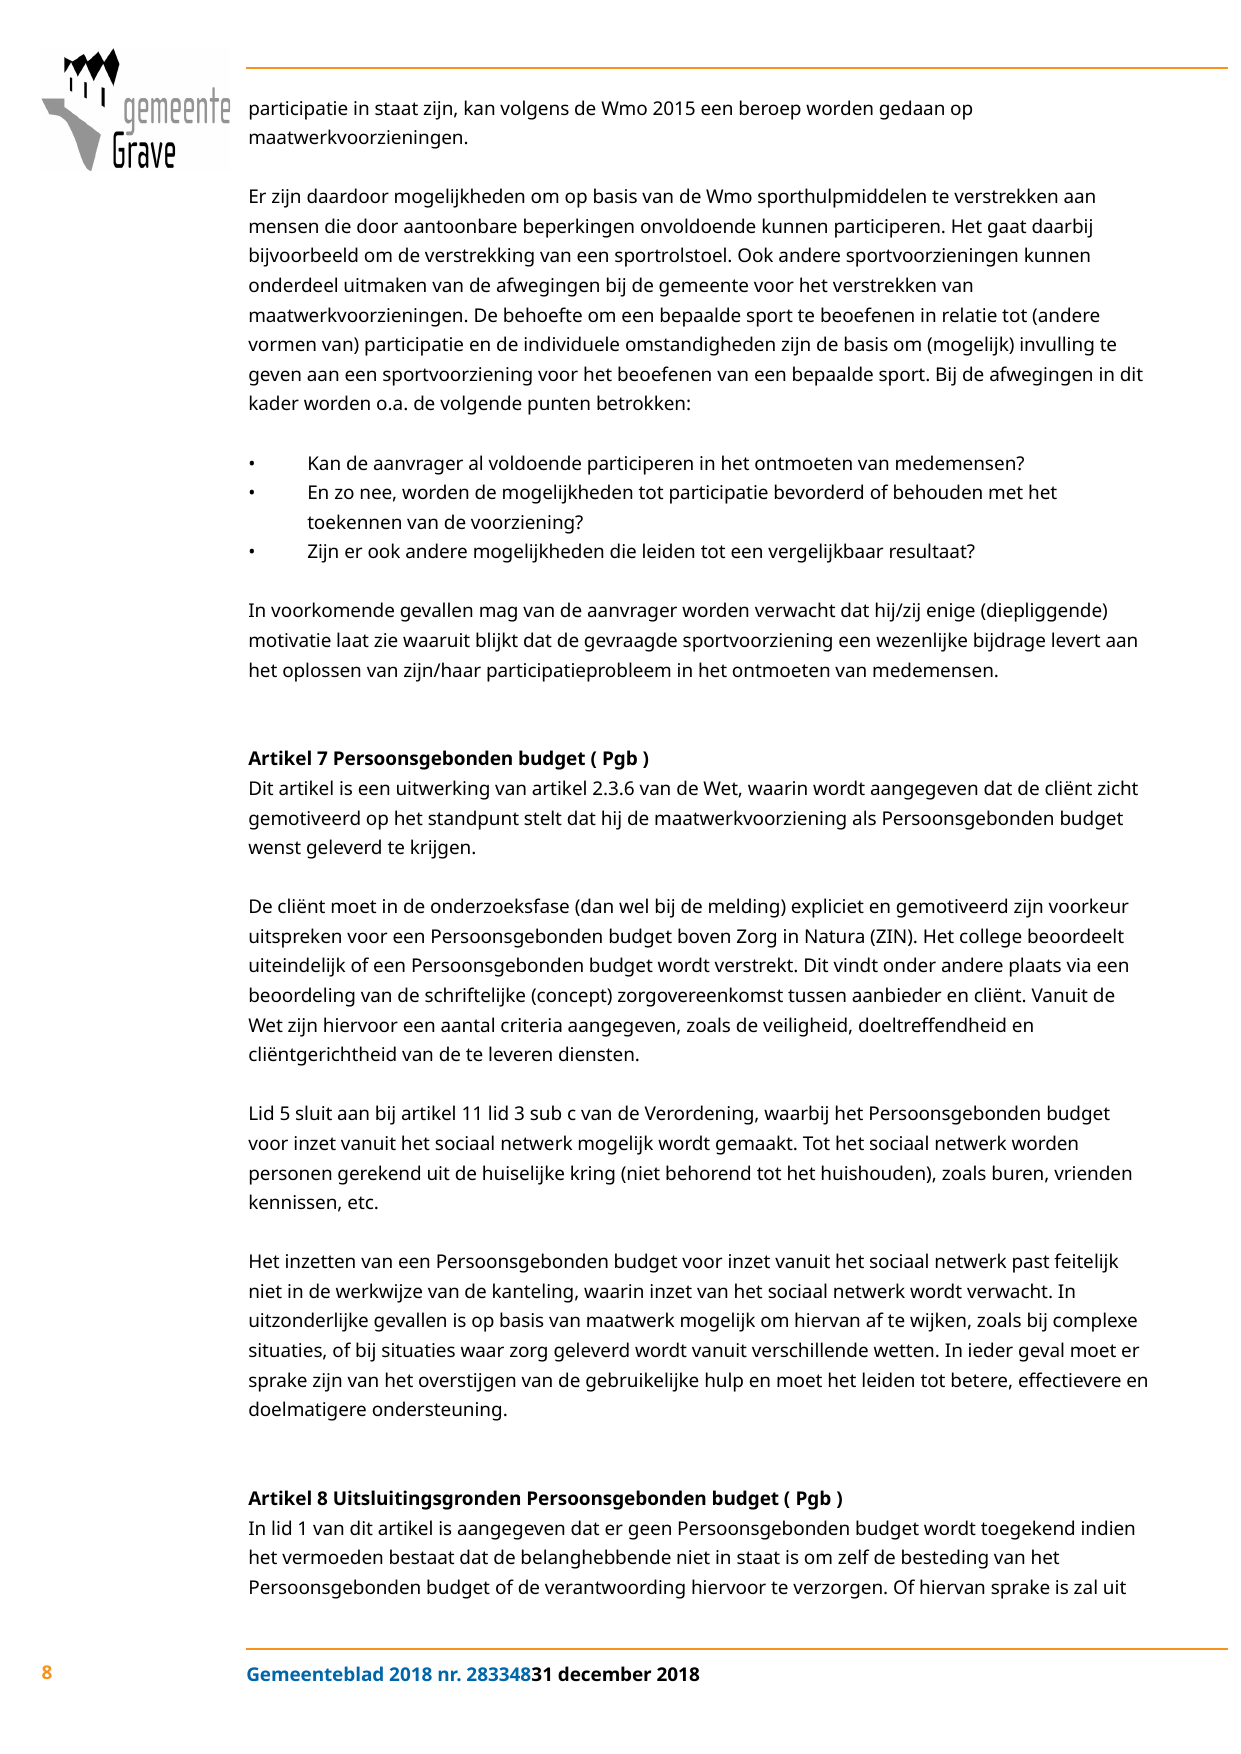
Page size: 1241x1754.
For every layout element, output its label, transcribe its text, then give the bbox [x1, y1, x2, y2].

text De cliënt moet in de onderzoeksfase (dan wel bij de melding) expliciet en gemotiveerd zijn voorkeur uitspreken voor een Persoonsgebonden budget boven Zorg in Natura (ZIN). Het college beoordeelt uiteindelijk of een Persoonsgebonden budget wordt verstrekt. Dit vindt onder andere plaats via een beoordeling van de schriftelijke (concept) zorgovereenkomst tussen aanbieder en cliënt. Vanuit de Wet zijn hiervoor een aantal criteria aangegeven, zoals de veiligheid, doeltreffendheid en cliëntgerichtheid van de te leveren diensten. [248, 893, 1152, 1067]
text In lid 1 van dit artikel is aangegeven dat er geen Persoonsgebonden budget wordt toegekend indien het vermoeden bestaat dat de belanghebbende niet in staat is om zelf de besteding van het Persoonsgebonden budget of de verantwoording hiervoor te verzorgen. Of hiervan sprake is zal uit [248, 1515, 1152, 1600]
text Artikel 7 Persoonsgebonden budget ( Pgb ) [248, 746, 1152, 771]
text Dit artikel is een uitwerking van artikel 2.3.6 van de Wet, waarin wordt aangegeven dat de cliënt zicht gemotiveerd op het standpunt stelt dat hij de maatwerkvoorziening als Persoonsgebonden budget wenst geleverd te krijgen. [248, 775, 1152, 860]
text participatie in staat zijn, kan volgens de Wmo 2015 een beroep worden gedaan op maatwerkvoorzieningen. [248, 95, 1152, 150]
text Het inzetten van een Persoonsgebonden budget voor inzet vanuit het sociaal netwerk past feitelijk niet in de werkwijze van de kanteling, waarin inzet van het sociaal netwerk wordt verwacht. In uitzonderlijke gevallen is op basis van maatwerk mogelijk om hiervan af te wijken, zoals bij complexe situaties, of bij situaties waar zorg geleverd wordt vanuit verschillende wetten. In ieder geval moet er sprake zijn van het overstijgen van de gebruikelijke hulp en moet het leiden tot betere, effectievere en doelmatigere ondersteuning. [248, 1248, 1152, 1422]
text Artikel 8 Uitsluitingsgronden Persoonsgebonden budget ( Pgb ) [248, 1485, 1152, 1511]
text Lid 5 sluit aan bij artikel 11 lid 3 sub c van de Verordening, waarbij het Persoonsgebonden budget voor inzet vanuit het sociaal netwerk mogelijk wordt gemaakt. Tot het sociaal netwerk worden personen gerekend uit de huiselijke kring (niet behorend tot het huishouden), zoals buren, vrienden kennissen, etc. [248, 1101, 1152, 1215]
text Er zijn daardoor mogelijkheden om op basis van de Wmo sporthulpmiddelen te verstrekken aan mensen die door aantoonbare beperkingen onvoldoende kunnen participeren. Het gaat daarbij bijvoorbeeld om de verstrekking van een sportrolstoel. Ook andere sportvoorzieningen kunnen onderdeel uitmaken van de afwegingen bij de gemeente voor het verstrekken van maatwerkvoorzieningen. De behoefte om een bepaalde sport te beoefenen in relatie tot (andere vormen van) participatie en de individuele omstandigheden zijn de basis om (mogelijk) invulling te geven aan een sportvoorziening voor het beoefenen van een bepaalde sport. Bij de afwegingen in dit kader worden o.a. de volgende punten betrokken: [248, 183, 1152, 416]
list Zijn er ook andere mogelijkheden die leiden tot een vergelijkbaar resultaat? [248, 538, 1152, 564]
list En zo nee, worden de mogelijkheden tot participatie bevorderd of behouden met het toekennen van de voorziening? [248, 479, 1152, 535]
list Kan de aanvrager al voldoende participeren in het ontmoeten van medemensen? [248, 450, 1152, 476]
text In voorkomende gevallen mag van de aanvrager worden verwacht dat hij/zij enige (diepliggende) motivatie laat zie waaruit blijkt dat de gevraagde sportvoorziening een wezenlijke bijdrage levert aan het oplossen van zijn/haar participatieprobleem in het ontmoeten van medemensen. [248, 598, 1152, 683]
picture [41, 47, 231, 172]
